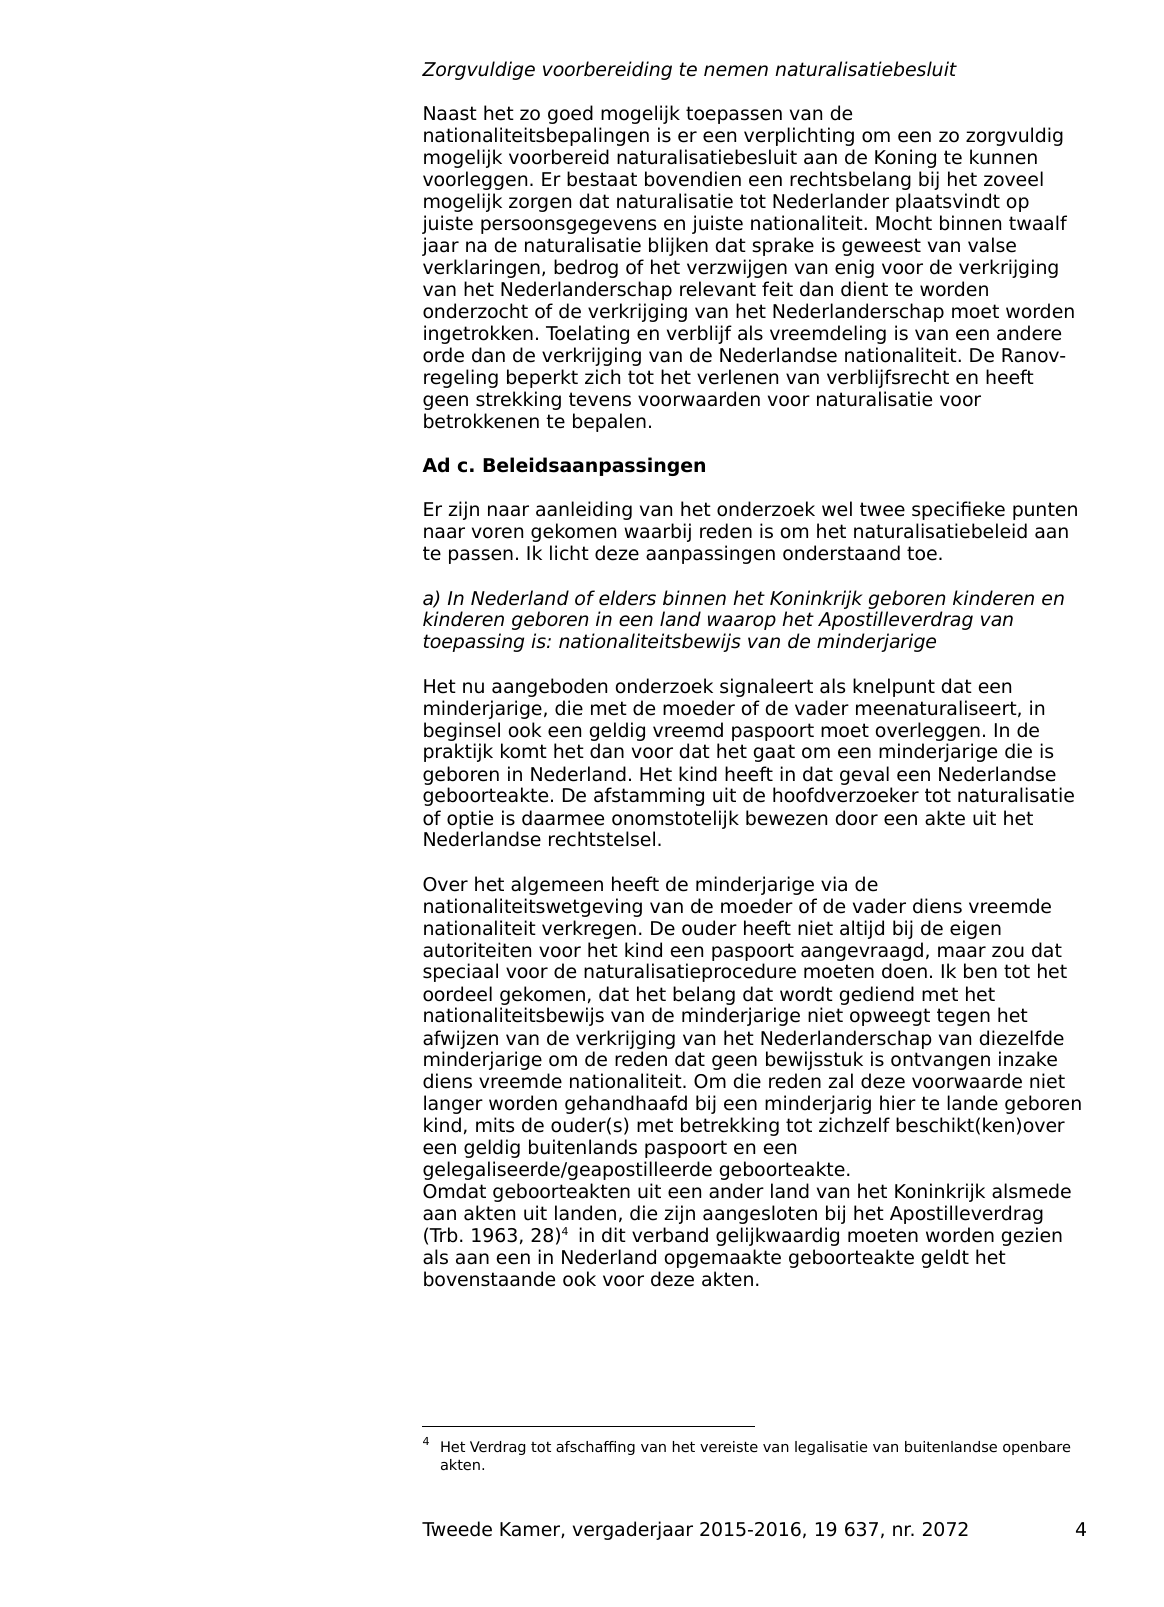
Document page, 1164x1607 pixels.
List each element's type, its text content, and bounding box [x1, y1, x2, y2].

text Over het algemeen heeft de minderjarige via de nationaliteitswetgeving van de moeder of de vader diens vreemde nationaliteit verkregen. De ouder heeft niet altijd bij de eigen autoriteiten voor het kind een paspoort aangevraagd, maar zou dat speciaal voor de naturalisatieprocedure moeten doen. Ik ben tot het oordeel gekomen, dat het belang dat wordt gediend met het nationaliteitsbewijs van de minderjarige niet opweegt tegen het afwijzen van de verkrijging van het Nederlanderschap van diezelfde minderjarige om de reden dat geen bewijsstuk is ontvangen inzake diens vreemde nationaliteit. Om die reden zal deze voorwaarde niet langer worden gehandhaafd bij een minderjarig hier te lande geboren kind, mits de ouder(s) met betrekking tot zichzelf beschikt(ken)over een geldig buitenlands paspoort en een gelegaliseerde/geapostilleerde geboorteakte. [422, 873, 1087, 1181]
text Omdat geboorteakten uit een ander land van het Koninkrijk alsmede aan akten uit landen, die zijn aangesloten bij het Apostilleverdrag (Trb. 1963, 28) in dit verband gelijkwaardig moeten worden gezien als aan een in Nederland opgemaakte geboorteakte geldt het bovenstaande ook voor deze akten. [422, 1181, 1087, 1291]
text Het nu aangeboden onderzoek signaleert als knelpunt dat een minderjarige, die met de moeder of de vader meenaturaliseert, in beginsel ook een geldig vreemd paspoort moet overleggen. In de praktijk komt het dan voor dat het gaat om een minderjarige die is geboren in Nederland. Het kind heeft in dat geval een Nederlandse geboorteakte. De afstamming uit de hoofdverzoeker tot naturalisatie of optie is daarmee onomstotelijk bewezen door een akte uit het Nederlandse rechtstelsel. [422, 676, 1087, 851]
subtitle a) In Nederland of elders binnen het Koninkrijk geboren kinderen en kinderen geboren in een land waarop het Apostilleverdrag van toepassing is: nationaliteitsbewijs van de minderjarige [422, 587, 1087, 653]
text Het Verdrag tot afschaffing van het vereiste van legalisatie van buitenlandse openbare akten. [422, 1435, 1087, 1474]
text Naast het zo goed mogelijk toepassen van de nationaliteitsbepalingen is er een verplichting om een zo zorgvuldig mogelijk voorbereid naturalisatiebesluit aan de Koning te kunnen voorleggen. Er bestaat bovendien een rechtsbelang bij het zoveel mogelijk zorgen dat naturalisatie tot Nederlander plaatsvindt op juiste persoonsgegevens en juiste nationaliteit. Mocht binnen twaalf jaar na de naturalisatie blijken dat sprake is geweest van valse verklaringen, bedrog of het verzwijgen van enig voor de verkrijging van het Nederlanderschap relevant feit dan dient te worden onderzocht of de verkrijging van het Nederlanderschap moet worden ingetrokken. Toelating en verblijf als vreemdeling is van een andere orde dan de verkrijging van de Nederlandse nationaliteit. De Ranov-regeling beperkt zich tot het verlenen van verblijfsrecht en heeft geen strekking tevens voorwaarden voor naturalisatie voor betrokkenen te bepalen. [422, 103, 1087, 433]
text Er zijn naar aanleiding van het onderzoek wel twee specifieke punten naar voren gekomen waarbij reden is om het naturalisatiebeleid aan te passen. Ik licht deze aanpassingen onderstaand toe. [422, 499, 1087, 565]
subtitle Zorgvuldige voorbereiding te nemen naturalisatiebesluit [422, 59, 1087, 81]
subtitle Ad c. Beleidsaanpassingen [422, 455, 1087, 477]
